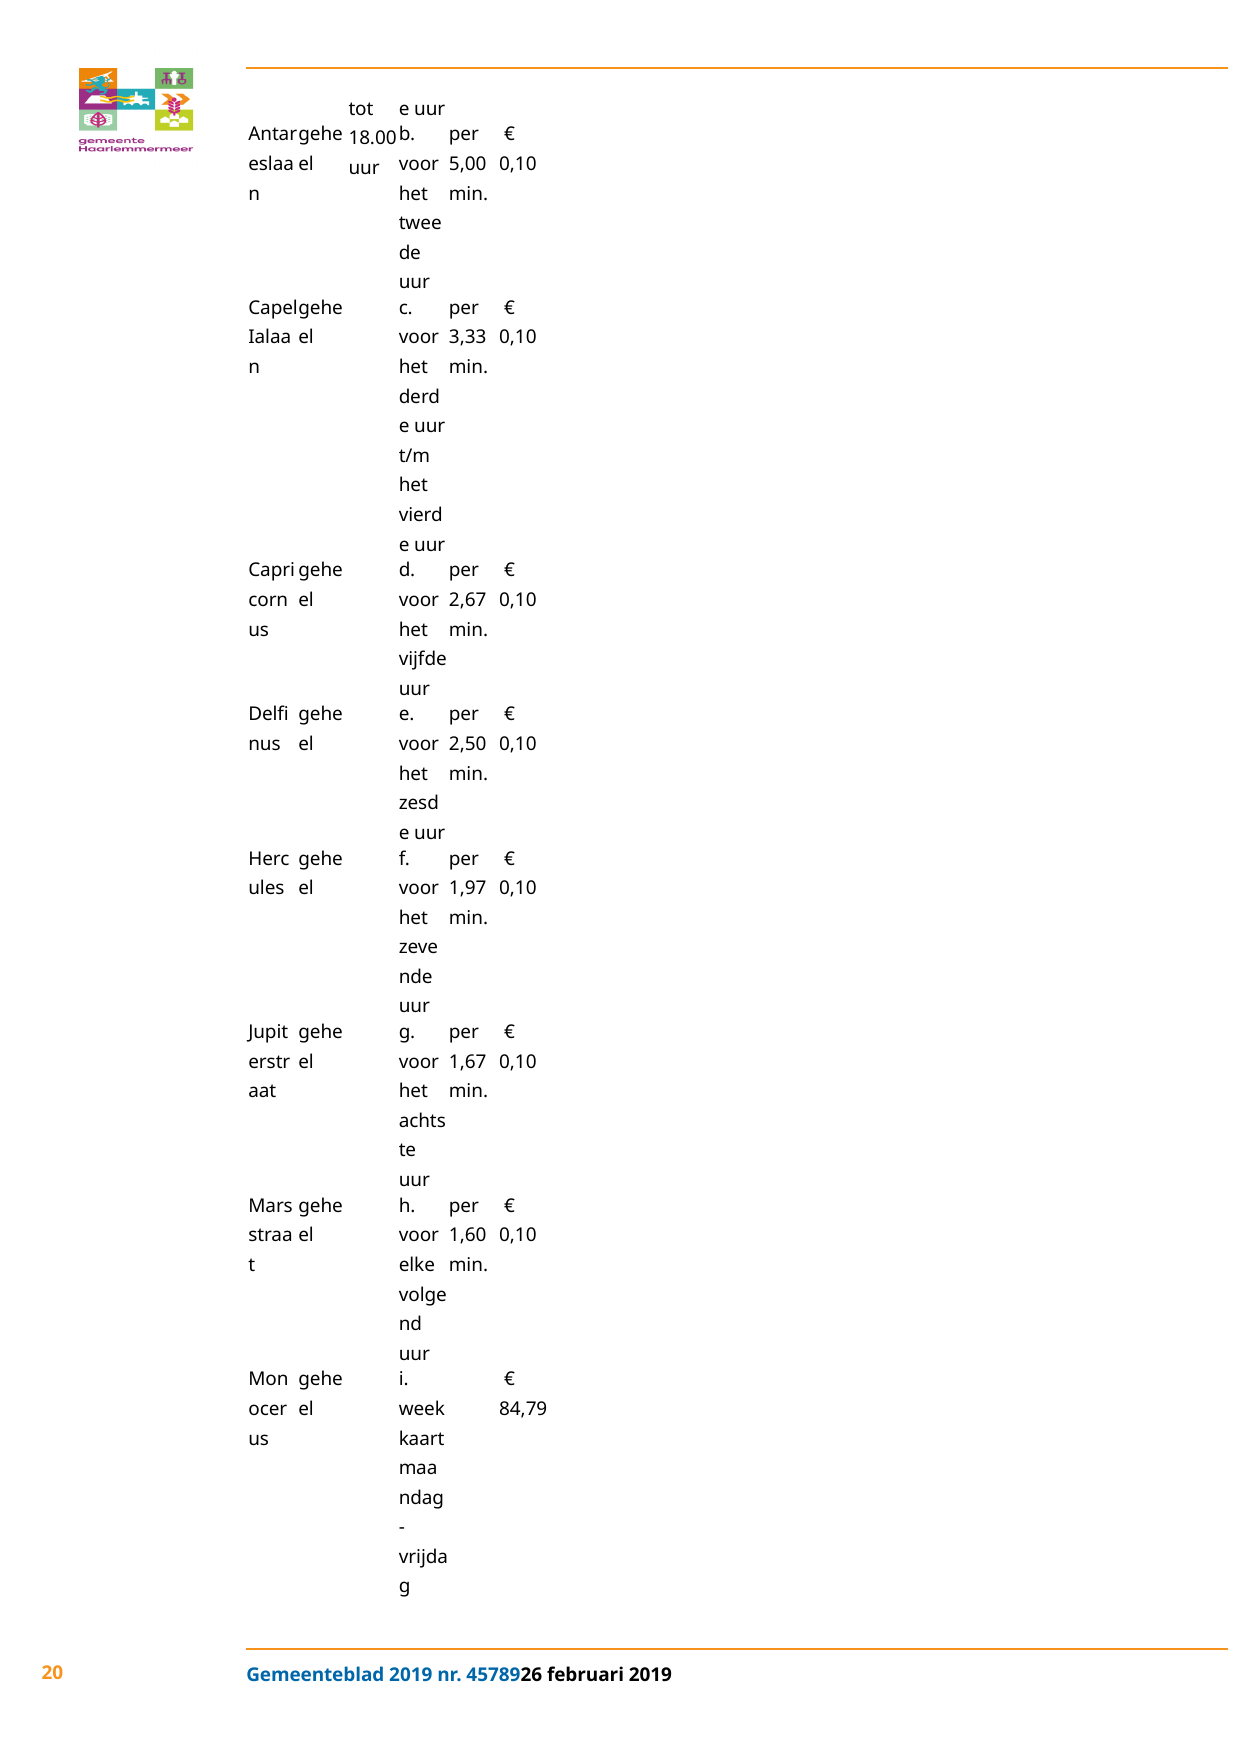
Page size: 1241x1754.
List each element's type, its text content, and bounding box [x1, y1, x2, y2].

table_cell h. voor elke volgend uur [399, 1192, 449, 1366]
table_cell per 2,50 min. [449, 701, 499, 845]
table_cell tot 18.00 uur [348, 95, 398, 1598]
table_cell geheel [298, 845, 348, 1018]
picture [41, 47, 231, 172]
table_cell geheel [298, 557, 348, 701]
table_cell geheel [298, 701, 348, 845]
table_cell Marsstraat [248, 1192, 298, 1366]
table_cell [499, 95, 549, 121]
table_cell Antareslaan [248, 121, 298, 294]
table_cell g. voor het achtste uur [399, 1018, 449, 1192]
table_cell [449, 1366, 499, 1598]
table_cell per 1,60 min. [449, 1192, 499, 1366]
table_cell € 0,10 [499, 557, 549, 701]
table_cell [449, 95, 499, 121]
table_cell d. voor het vijfde uur [399, 557, 449, 701]
table_cell i. weekkaart maandag - vrijdag [399, 1366, 449, 1598]
table_cell € 0,10 [499, 1018, 549, 1192]
table_cell per 3,33 min. [449, 294, 499, 557]
table_cell € 0,10 [499, 121, 549, 294]
table_cell e uur [399, 95, 449, 121]
table_cell per 5,00 min. [449, 121, 499, 294]
table_cell geheel [298, 1192, 348, 1366]
table_cell € 0,10 [499, 701, 549, 845]
table_cell Jupiterstraat [248, 1018, 298, 1192]
table_cell geheel [298, 1018, 348, 1192]
table_cell per 2,67 min. [449, 557, 499, 701]
table_cell Delfinus [248, 701, 298, 845]
table_cell Hercules [248, 845, 298, 1018]
table_cell c. voor het derde uur t/m het vierde uur [399, 294, 449, 557]
table_cell geheel [298, 1366, 348, 1598]
table_cell geheel [298, 121, 348, 294]
table_cell € 0,10 [499, 294, 549, 557]
table_cell [248, 95, 298, 121]
table_cell CapelIalaan [248, 294, 298, 557]
table_cell Monocerus [248, 1366, 298, 1598]
table_cell € 0,10 [499, 845, 549, 1018]
table_cell Capricornus [248, 557, 298, 701]
table_cell e. voor het zesde uur [399, 701, 449, 845]
table_cell per 1,97 min. [449, 845, 499, 1018]
table_cell b. voor het tweede uur [399, 121, 449, 294]
table_cell per 1,67 min. [449, 1018, 499, 1192]
table_cell [298, 95, 348, 121]
table_cell € 84,79 [499, 1366, 549, 1598]
table_cell € 0,10 [499, 1192, 549, 1366]
table_cell geheel [298, 294, 348, 557]
table_cell f. voor het zevende uur [399, 845, 449, 1018]
